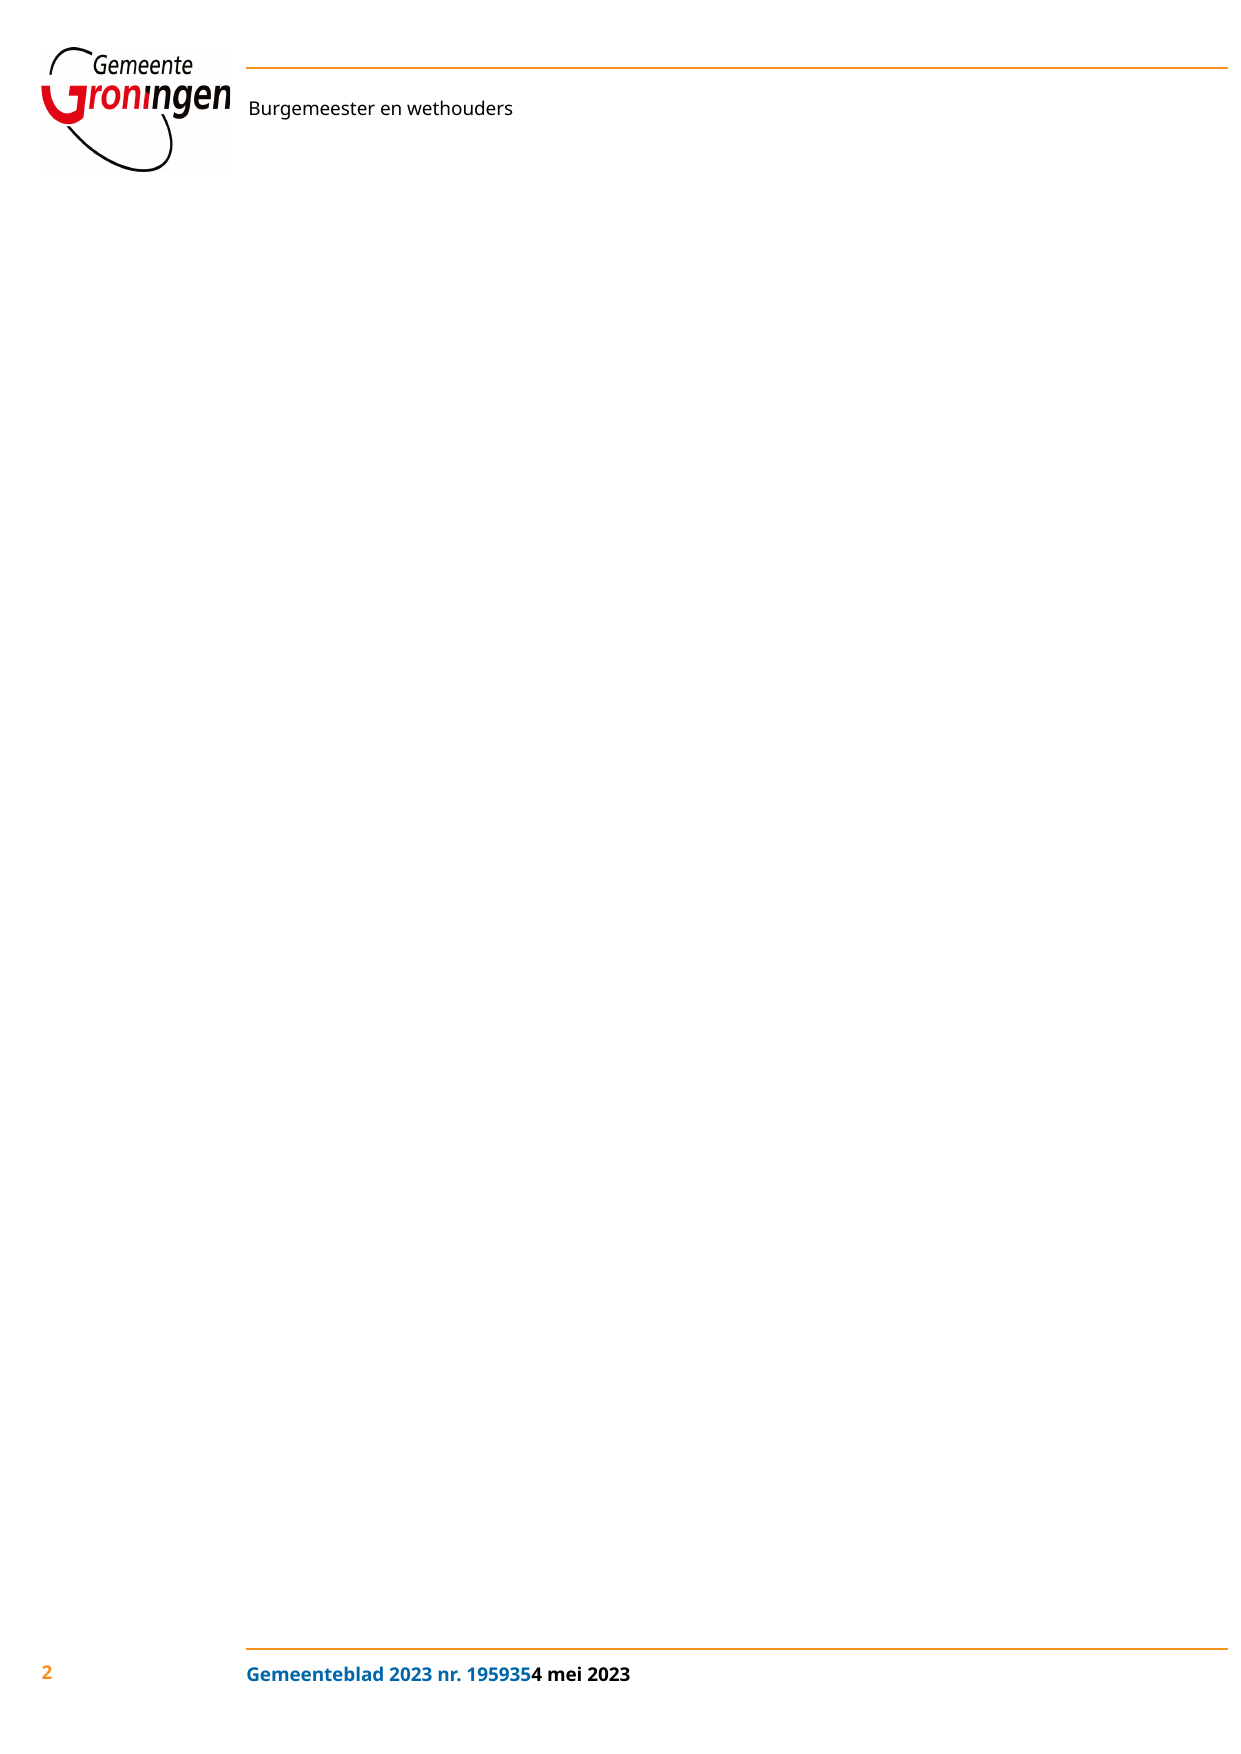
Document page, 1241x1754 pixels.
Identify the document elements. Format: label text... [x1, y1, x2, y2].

picture [41, 47, 231, 172]
text Burgemeester en wethouders [248, 95, 1152, 121]
